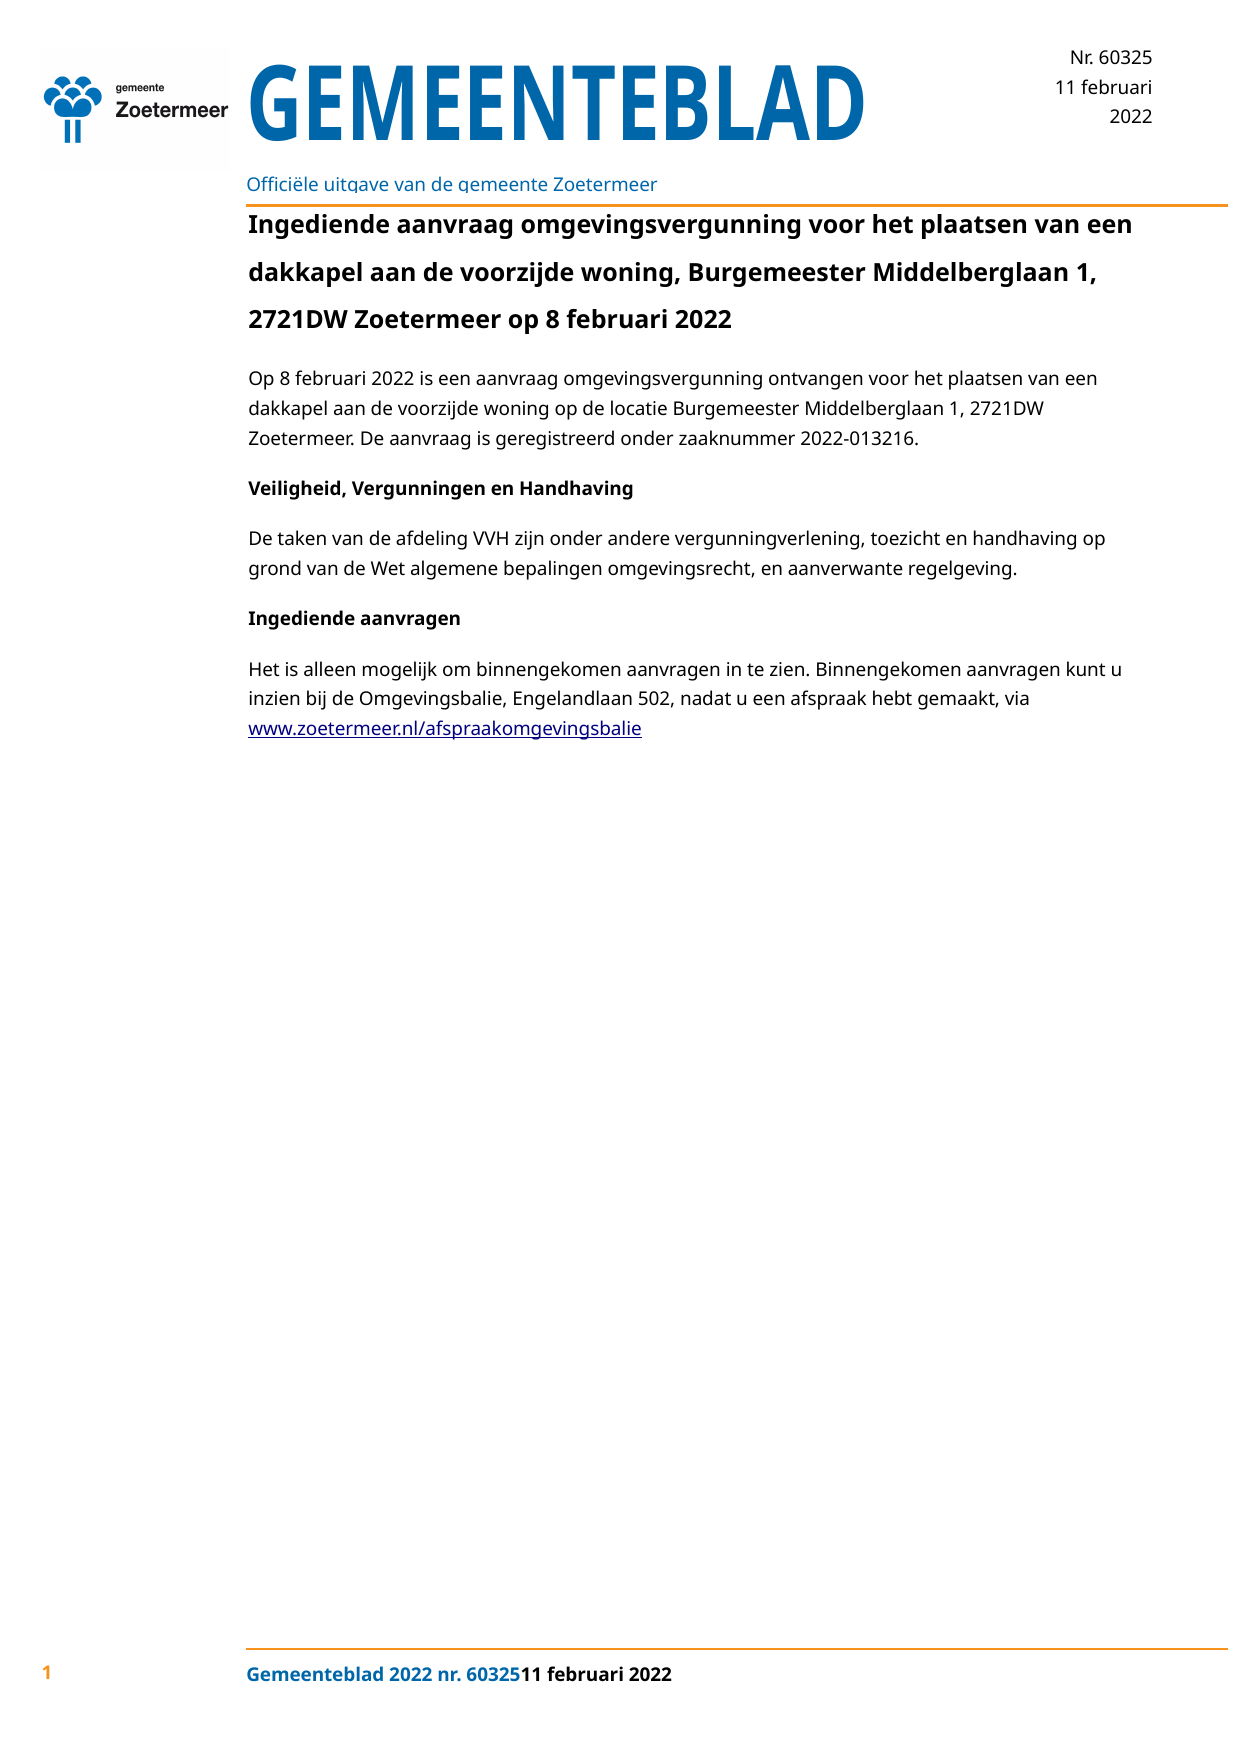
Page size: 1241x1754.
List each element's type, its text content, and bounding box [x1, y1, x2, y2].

text Ingediende aanvragen [248, 606, 1152, 631]
text Op 8 februari 2022 is een aanvraag omgevingsvergunning ontvangen voor het plaatsen van een dakkapel aan de voorzijde woning op de locatie Burgemeester Middelberglaan 1, 2721DW Zoetermeer. De aanvraag is geregistreerd onder zaaknummer 2022-013216. [248, 366, 1152, 450]
text Ingediende aanvraag omgevingsvergunning voor het plaatsen van een dakkapel aan de voorzijde woning, Burgemeester Middelberglaan 1, 2721DW Zoetermeer op 8 februari 2022 [248, 207, 1152, 336]
text Het is alleen mogelijk om binnengekomen aanvragen in te zien. Binnengekomen aanvragen kunt u inzien bij de Omgevingsbalie, Engelandlaan 502, nadat u een afspraak hebt gemaakt, via www.zoetermeer.nl/afspraakomgevingsbalie [248, 656, 1152, 741]
picture [41, 47, 231, 172]
text Veiligheid, Vergunningen en Handhaving [248, 475, 1152, 501]
text De taken van de afdeling VVH zijn onder andere vergunningverlening, toezicht en handhaving op grond van de Wet algemene bepalingen omgevingsrecht, en aanverwante regelgeving. [248, 526, 1152, 581]
